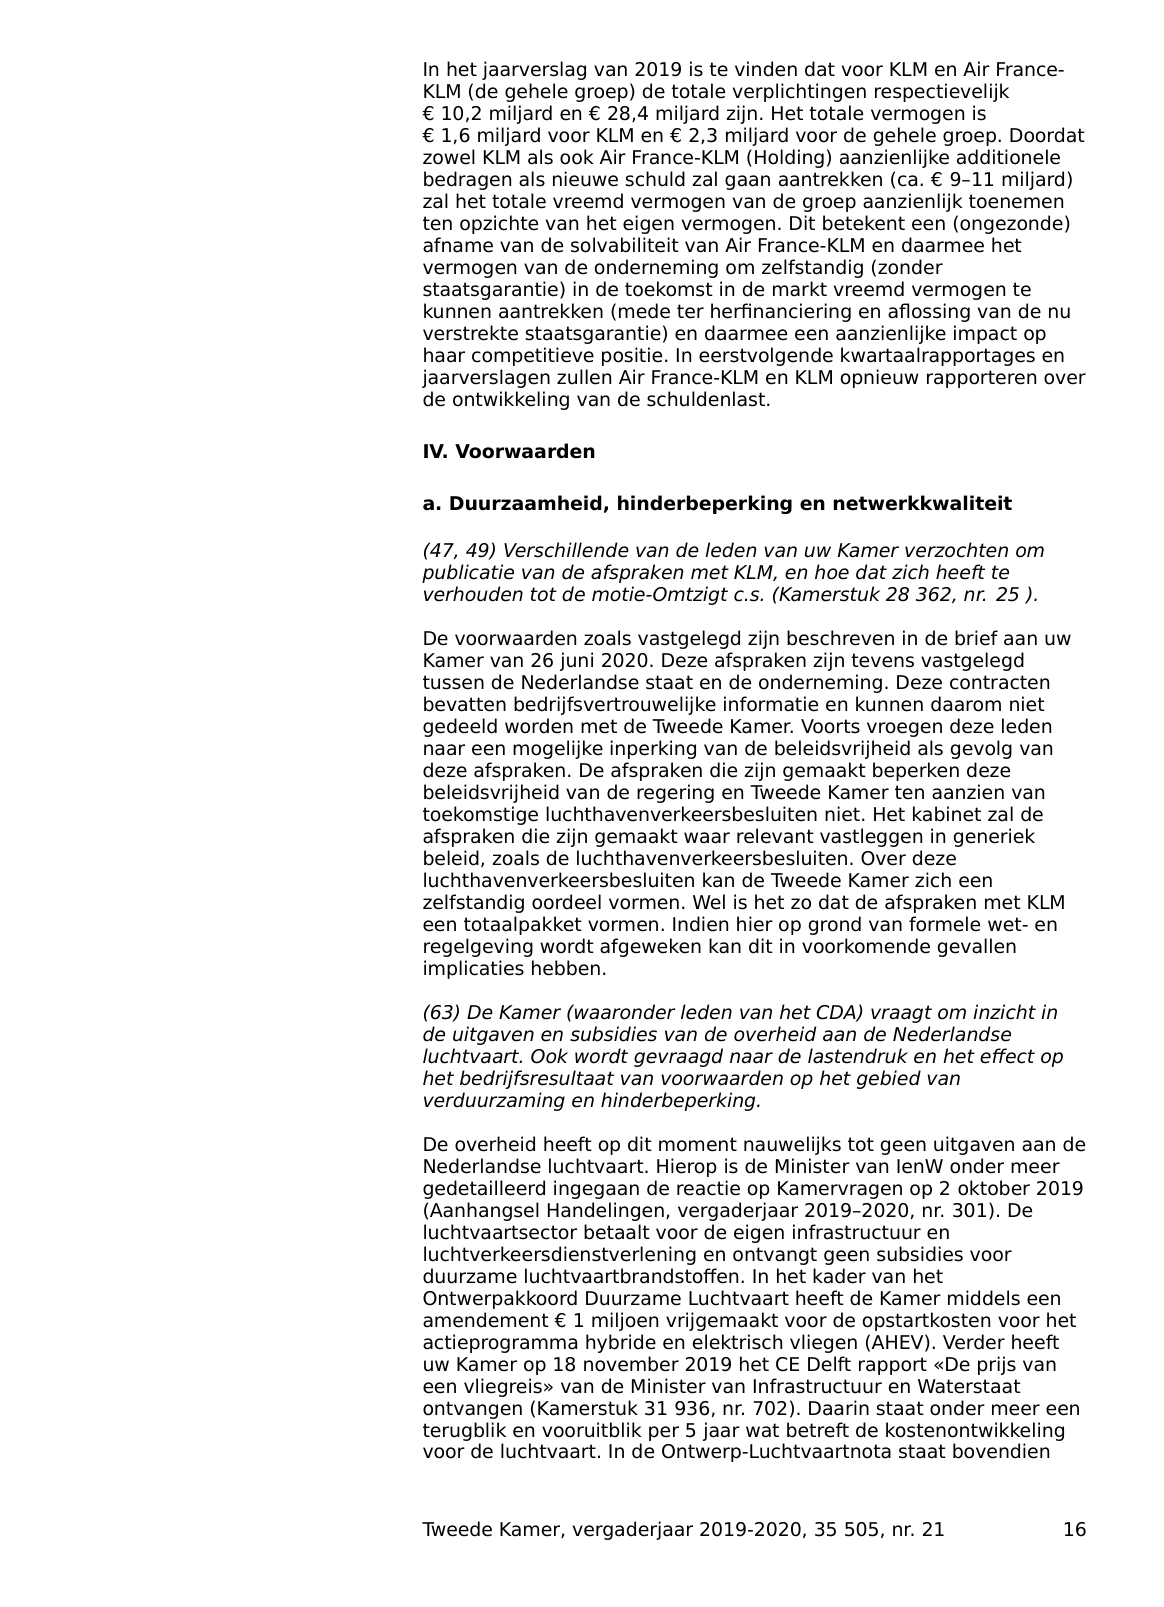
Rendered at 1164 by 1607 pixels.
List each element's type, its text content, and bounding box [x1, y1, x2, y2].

subtitle IV. Voorwaarden [422, 441, 1087, 463]
subtitle a. Duurzaamheid, hinderbeperking en netwerkkwaliteit [422, 493, 1087, 515]
text (63) De Kamer (waaronder leden van het CDA) vraagt om inzicht in de uitgaven en subsidies van de overheid aan de Nederlandse luchtvaart. Ook wordt gevraagd naar de lastendruk en het effect op het bedrijfsresultaat van voorwaarden op het gebied van verduurzaming en hinderbeperking. [422, 1002, 1087, 1112]
text (47, 49) Verschillende van de leden van uw Kamer verzochten om publicatie van de afspraken met KLM, en hoe dat zich heeft te verhouden tot de motie-Omtzigt c.s. (Kamerstuk 28 362, nr. 25 ). [422, 540, 1087, 606]
text In het jaarverslag van 2019 is te vinden dat voor KLM en Air France-KLM (de gehele groep) de totale verplichtingen respectievelijk € 10,2 miljard en € 28,4 miljard zijn. Het totale vermogen is € 1,6 miljard voor KLM en € 2,3 miljard voor de gehele groep. Doordat zowel KLM als ook Air France-KLM (Holding) aanzienlijke additionele bedragen als nieuwe schuld zal gaan aantrekken (ca. € 9–11 miljard) zal het totale vreemd vermogen van de groep aanzienlijk toenemen ten opzichte van het eigen vermogen. Dit betekent een (ongezonde) afname van de solvabiliteit van Air France-KLM en daarmee het vermogen van de onderneming om zelfstandig (zonder staatsgarantie) in de toekomst in de markt vreemd vermogen te kunnen aantrekken (mede ter herfinanciering en aflossing van de nu verstrekte staatsgarantie) en daarmee een aanzienlijke impact op haar competitieve positie. In eerstvolgende kwartaalrapportages en jaarverslagen zullen Air France-KLM en KLM opnieuw rapporteren over de ontwikkeling van de schuldenlast. [422, 59, 1087, 411]
text De overheid heeft op dit moment nauwelijks tot geen uitgaven aan de Nederlandse luchtvaart. Hierop is de Minister van IenW onder meer gedetailleerd ingegaan de reactie op Kamervragen op 2 oktober 2019 (Aanhangsel Handelingen, vergaderjaar 2019–2020, nr. 301). De luchtvaartsector betaalt voor de eigen infrastructuur en luchtverkeersdienstverlening en ontvangt geen subsidies voor duurzame luchtvaartbrandstoffen. In het kader van het Ontwerpakkoord Duurzame Luchtvaart heeft de Kamer middels een amendement € 1 miljoen vrijgemaakt voor de opstartkosten voor het actieprogramma hybride en elektrisch vliegen (AHEV). Verder heeft uw Kamer op 18 november 2019 het CE Delft rapport «De prijs van een vliegreis» van de Minister van Infrastructuur en Waterstaat ontvangen (Kamerstuk 31 936, nr. 702). Daarin staat onder meer een terugblik en vooruitblik per 5 jaar wat betreft de kostenontwikkeling voor de luchtvaart. In de Ontwerp-Luchtvaartnota staat bovendien [422, 1134, 1087, 1463]
text De voorwaarden zoals vastgelegd zijn beschreven in de brief aan uw Kamer van 26 juni 2020. Deze afspraken zijn tevens vastgelegd tussen de Nederlandse staat en de onderneming. Deze contracten bevatten bedrijfsvertrouwelijke informatie en kunnen daarom niet gedeeld worden met de Tweede Kamer. Voorts vroegen deze leden naar een mogelijke inperking van de beleidsvrijheid als gevolg van deze afspraken. De afspraken die zijn gemaakt beperken deze beleidsvrijheid van de regering en Tweede Kamer ten aanzien van toekomstige luchthavenverkeersbesluiten niet. Het kabinet zal de afspraken die zijn gemaakt waar relevant vastleggen in generiek beleid, zoals de luchthavenverkeersbesluiten. Over deze luchthavenverkeersbesluiten kan de Tweede Kamer zich een zelfstandig oordeel vormen. Wel is het zo dat de afspraken met KLM een totaalpakket vormen. Indien hier op grond van formele wet- en regelgeving wordt afgeweken kan dit in voorkomende gevallen implicaties hebben. [422, 628, 1087, 979]
